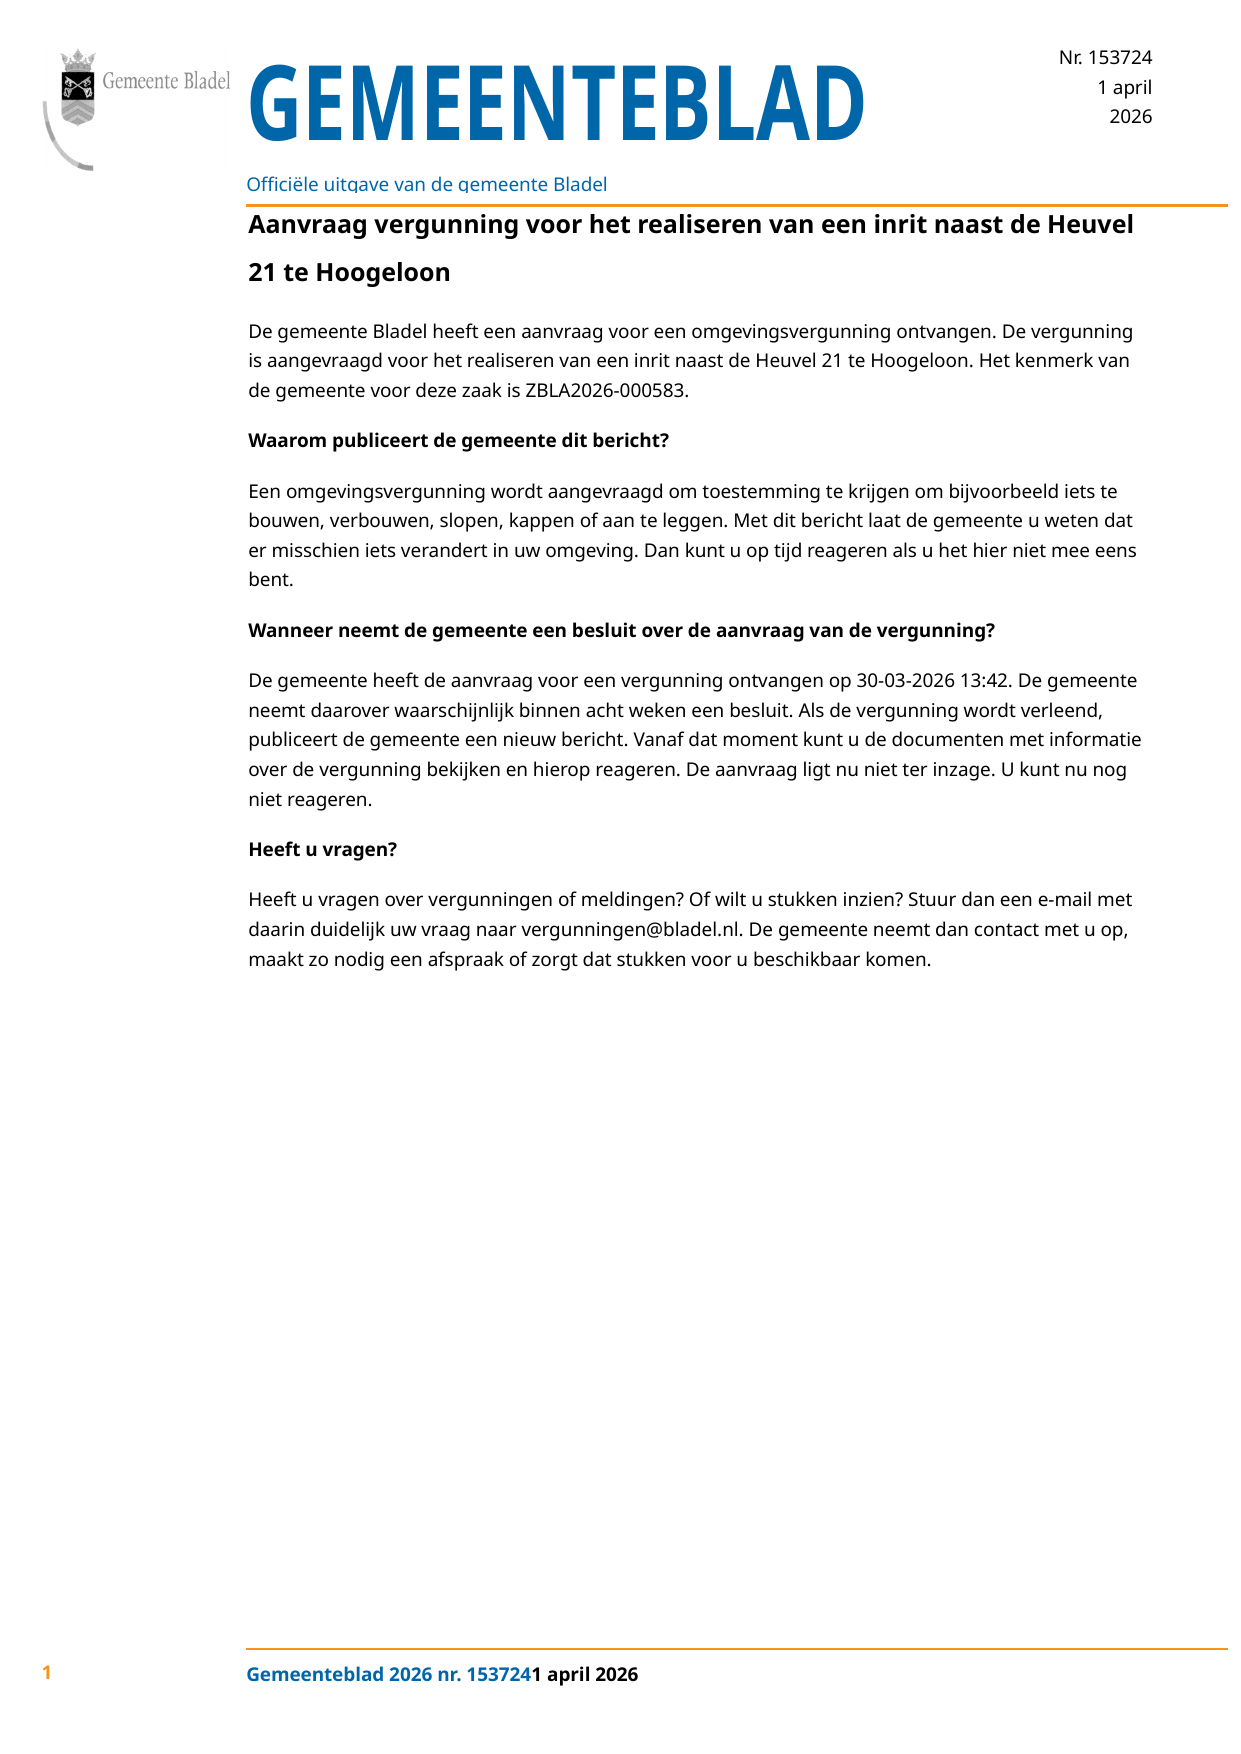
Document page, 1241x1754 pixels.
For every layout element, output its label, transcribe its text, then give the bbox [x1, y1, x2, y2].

text Waarom publiceert de gemeente dit bericht? [248, 427, 1152, 453]
text Wanneer neemt de gemeente een besluit over de aanvraag van de vergunning? [248, 617, 1152, 643]
text Heeft u vragen over vergunningen of meldingen? Of wilt u stukken inzien? Stuur dan een e-mail met daarin duidelijk uw vraag naar vergunningen@bladel.nl. De gemeente neemt dan contact met u op, maakt zo nodig een afspraak of zorgt dat stukken voor u beschikbaar komen. [248, 887, 1152, 972]
text De gemeente Bladel heeft een aanvraag voor een omgevingsvergunning ontvangen. De vergunning is aangevraagd voor het realiseren van een inrit naast de Heuvel 21 te Hoogeloon. Het kenmerk van de gemeente voor deze zaak is ZBLA2026-000583. [248, 318, 1152, 403]
text Aanvraag vergunning voor het realiseren van een inrit naast de Heuvel 21 te Hoogeloon [248, 207, 1152, 288]
picture [41, 47, 231, 172]
text Een omgevingsvergunning wordt aangevraagd om toestemming te krijgen om bijvoorbeeld iets te bouwen, verbouwen, slopen, kappen of aan te leggen. Met dit bericht laat de gemeente u weten dat er misschien iets verandert in uw omgeving. Dan kunt u op tijd reageren als u het hier niet mee eens bent. [248, 478, 1152, 592]
text De gemeente heeft de aanvraag voor een vergunning ontvangen op 30-03-2026 13:42. De gemeente neemt daarover waarschijnlijk binnen acht weken een besluit. Als de vergunning wordt verleend, publiceert de gemeente een nieuw bericht. Vanaf dat moment kunt u de documenten met informatie over de vergunning bekijken en hierop reageren. De aanvraag ligt nu niet ter inzage. U kunt nu nog niet reageren. [248, 667, 1152, 812]
text Heeft u vragen? [248, 836, 1152, 862]
